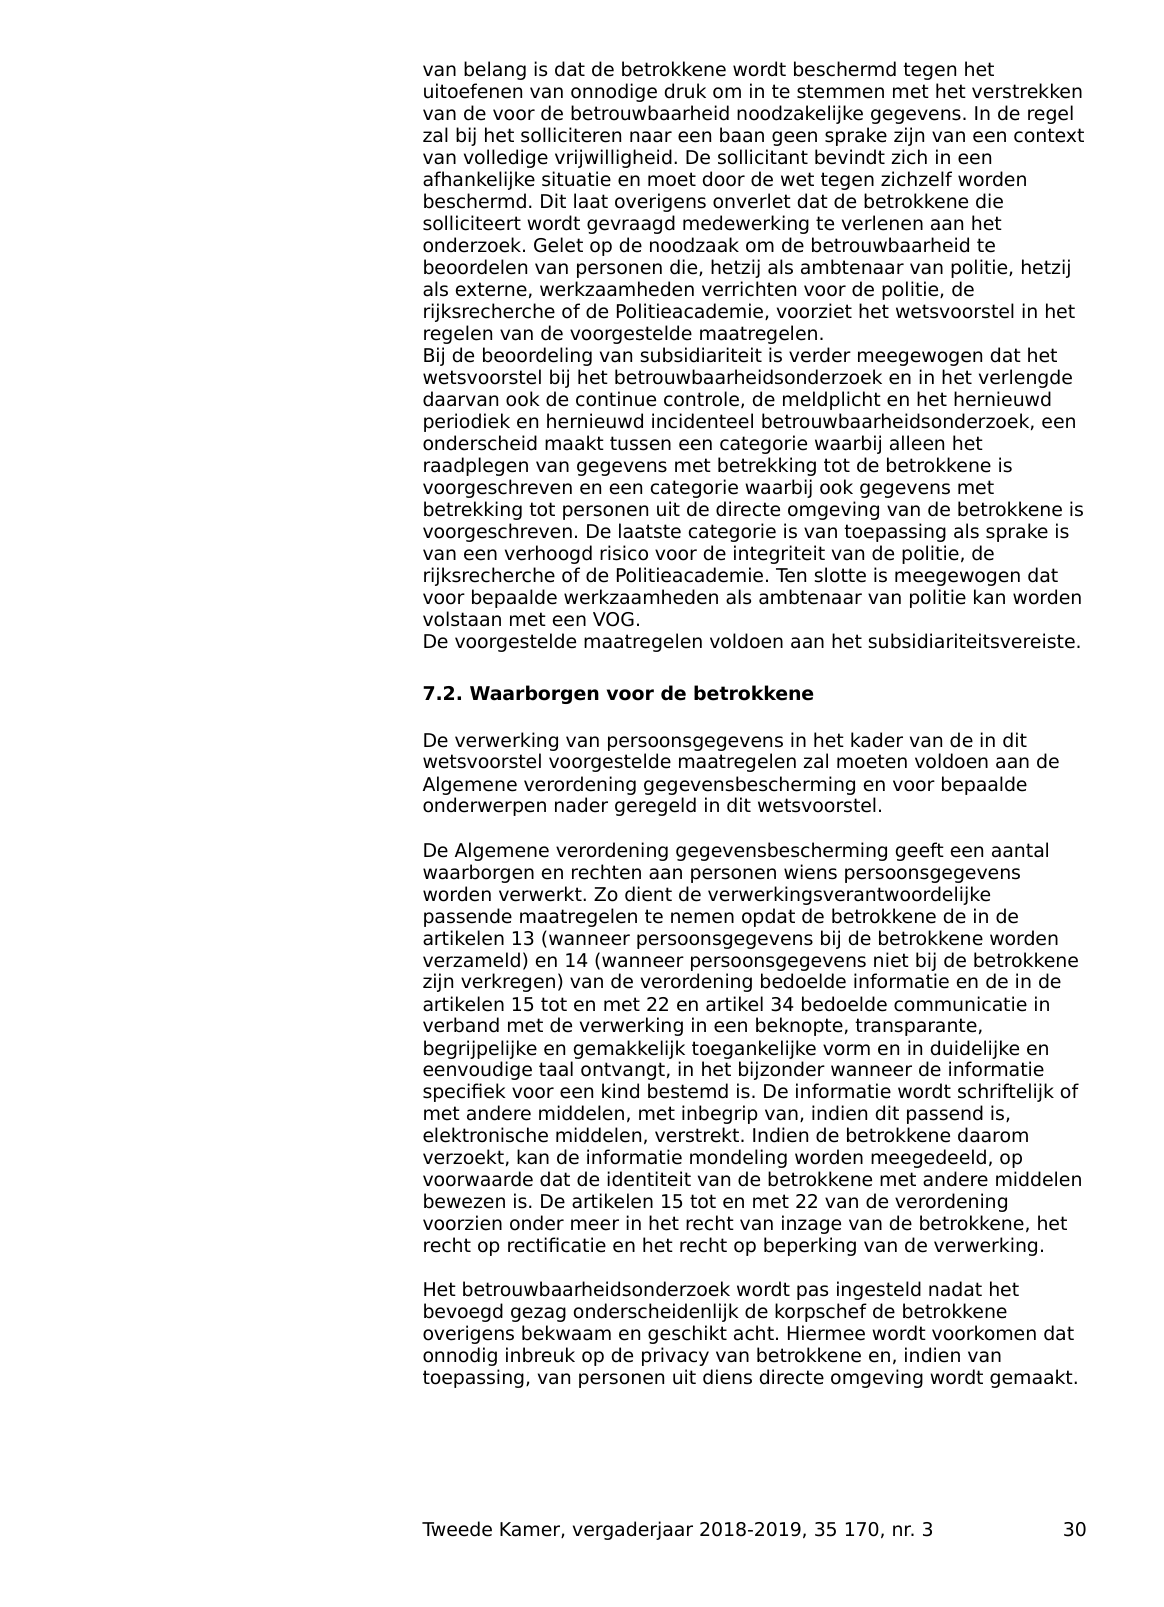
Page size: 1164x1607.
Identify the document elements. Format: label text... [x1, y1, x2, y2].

text De verwerking van persoonsgegevens in het kader van de in dit wetsvoorstel voorgestelde maatregelen zal moeten voldoen aan de Algemene verordening gegevensbescherming en voor bepaalde onderwerpen nader geregeld in dit wetsvoorstel. [422, 729, 1087, 817]
text Bij de beoordeling van subsidiariteit is verder meegewogen dat het wetsvoorstel bij het betrouwbaarheidsonderzoek en in het verlengde daarvan ook de continue controle, de meldplicht en het hernieuwd periodiek en hernieuwd incidenteel betrouwbaarheidsonderzoek, een onderscheid maakt tussen een categorie waarbij alleen het raadplegen van gegevens met betrekking tot de betrokkene is voorgeschreven en een categorie waarbij ook gegevens met betrekking tot personen uit de directe omgeving van de betrokkene is voorgeschreven. De laatste categorie is van toepassing als sprake is van een verhoogd risico voor de integriteit van de politie, de rijksrecherche of de Politieacademie. Ten slotte is meegewogen dat voor bepaalde werkzaamheden als ambtenaar van politie kan worden volstaan met een VOG. [422, 345, 1087, 631]
text Het betrouwbaarheidsonderzoek wordt pas ingesteld nadat het bevoegd gezag onderscheidenlijk de korpschef de betrokkene overigens bekwaam en geschikt acht. Hiermee wordt voorkomen dat onnodig inbreuk op de privacy van betrokkene en, indien van toepassing, van personen uit diens directe omgeving wordt gemaakt. [422, 1279, 1087, 1389]
text De Algemene verordening gegevensbescherming geeft een aantal waarborgen en rechten aan personen wiens persoonsgegevens worden verwerkt. Zo dient de verwerkingsverantwoordelijke passende maatregelen te nemen opdat de betrokkene de in de artikelen 13 (wanneer persoonsgegevens bij de betrokkene worden verzameld) en 14 (wanneer persoonsgegevens niet bij de betrokkene zijn verkregen) van de verordening bedoelde informatie en de in de artikelen 15 tot en met 22 en artikel 34 bedoelde communicatie in verband met de verwerking in een beknopte, transparante, begrijpelijke en gemakkelijk toegankelijke vorm en in duidelijke en eenvoudige taal ontvangt, in het bijzonder wanneer de informatie specifiek voor een kind bestemd is. De informatie wordt schriftelijk of met andere middelen, met inbegrip van, indien dit passend is, elektronische middelen, verstrekt. Indien de betrokkene daarom verzoekt, kan de informatie mondeling worden meegedeeld, op voorwaarde dat de identiteit van de betrokkene met andere middelen bewezen is. De artikelen 15 tot en met 22 van de verordening voorzien onder meer in het recht van inzage van de betrokkene, het recht op rectificatie en het recht op beperking van de verwerking. [422, 839, 1087, 1257]
text De voorgestelde maatregelen voldoen aan het subsidiariteitsvereiste. [422, 631, 1087, 652]
subtitle 7.2. Waarborgen voor de betrokkene [422, 682, 1087, 704]
text van belang is dat de betrokkene wordt beschermd tegen het uitoefenen van onnodige druk om in te stemmen met het verstrekken van de voor de betrouwbaarheid noodzakelijke gegevens. In de regel zal bij het solliciteren naar een baan geen sprake zijn van een context van volledige vrijwilligheid. De sollicitant bevindt zich in een afhankelijke situatie en moet door de wet tegen zichzelf worden beschermd. Dit laat overigens onverlet dat de betrokkene die solliciteert wordt gevraagd medewerking te verlenen aan het onderzoek. Gelet op de noodzaak om de betrouwbaarheid te beoordelen van personen die, hetzij als ambtenaar van politie, hetzij als externe, werkzaamheden verrichten voor de politie, de rijksrecherche of de Politieacademie, voorziet het wetsvoorstel in het regelen van de voorgestelde maatregelen. [422, 59, 1087, 345]
